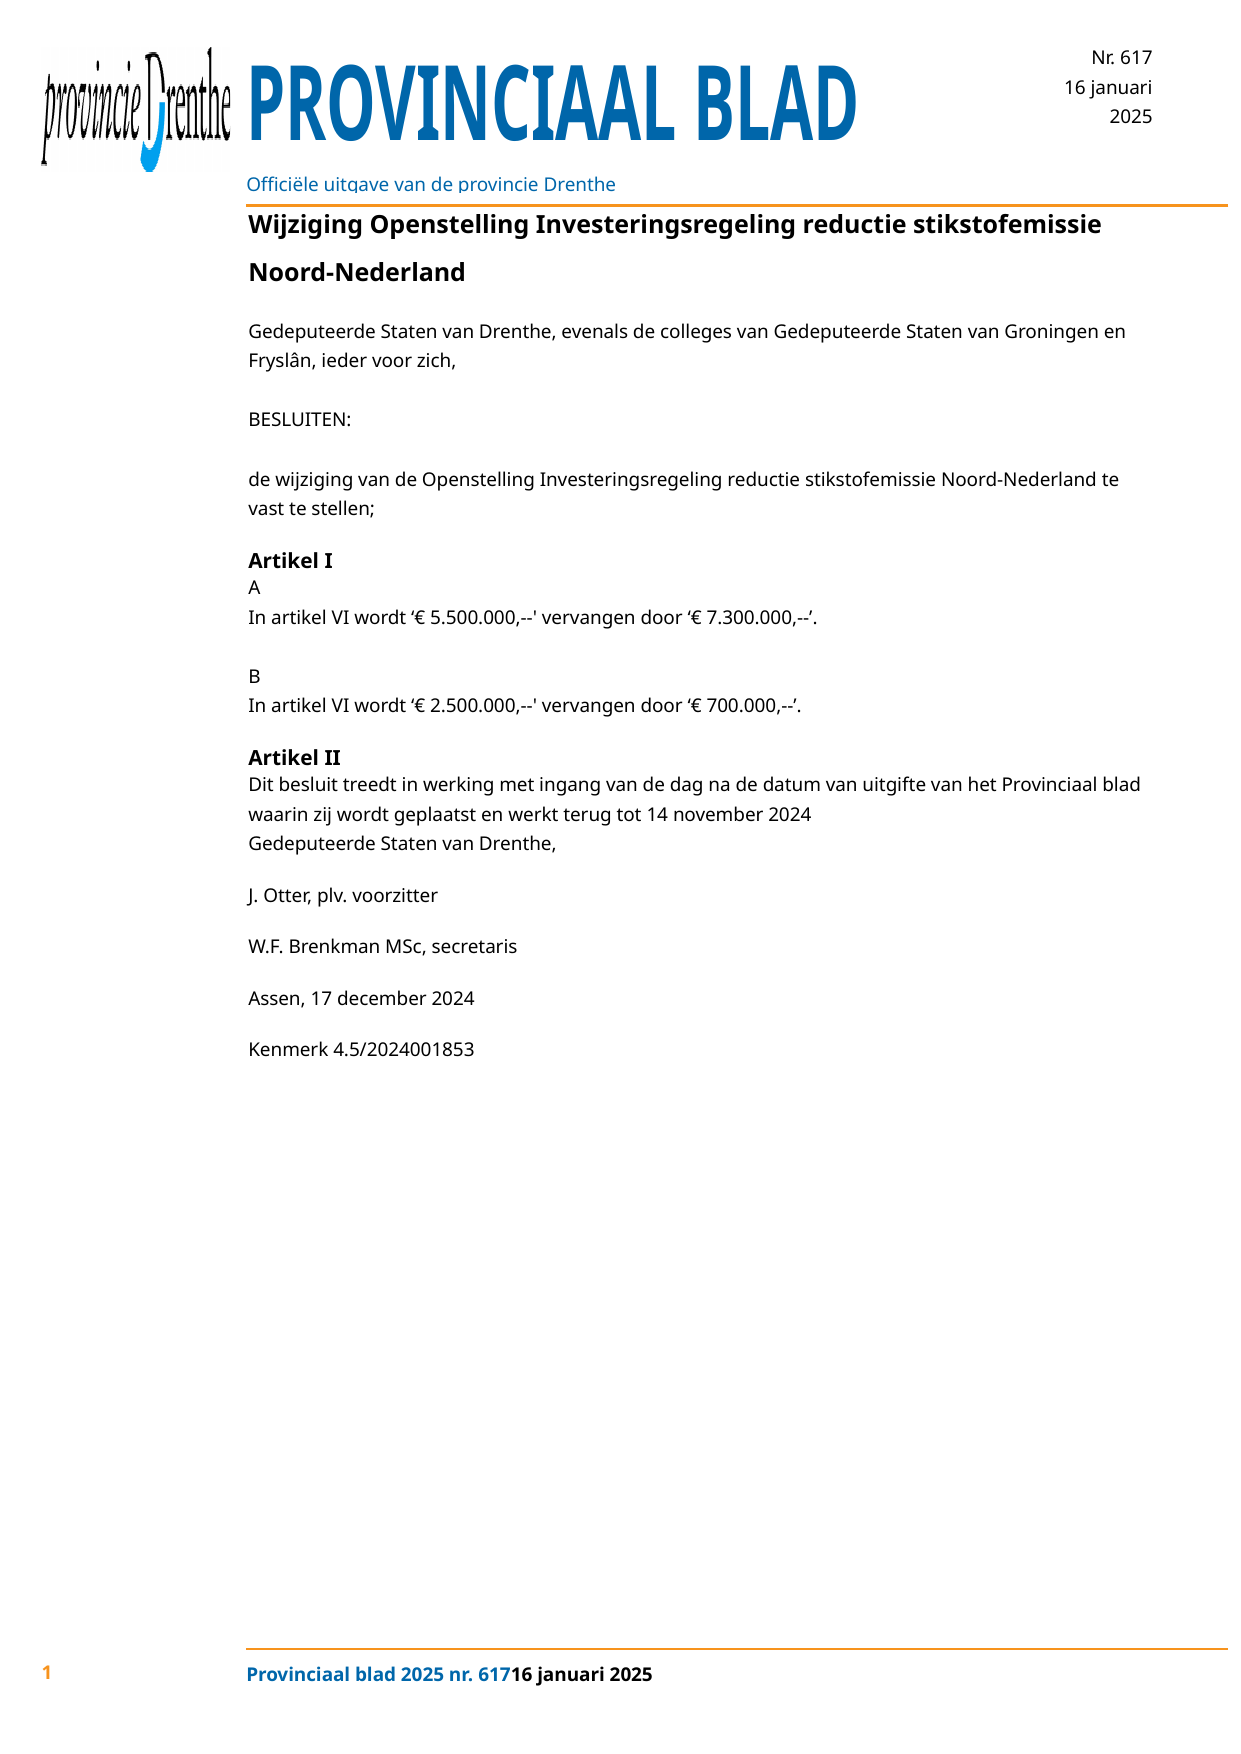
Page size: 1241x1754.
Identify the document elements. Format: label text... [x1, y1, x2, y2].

text Gedeputeerde Staten van Drenthe, [248, 831, 1152, 856]
text Wijziging Openstelling Investeringsregeling reductie stikstofemissie Noord-Nederland [248, 207, 1152, 288]
text Artikel II [248, 743, 1152, 771]
text de wijziging van de Openstelling Investeringsregeling reductie stikstofemissie Noord-Nederland te vast te stellen; [248, 466, 1152, 521]
text Assen, 17 december 2024 [248, 985, 1152, 1011]
text In artikel VI wordt ‘€ 2.500.000,--' vervangen door ‘€ 700.000,--’. [248, 693, 1152, 718]
text Artikel I [248, 546, 1152, 574]
text Dit besluit treedt in werking met ingang van de dag na de datum van uitgifte van het Provinciaal blad waarin zij wordt geplaatst en werkt terug tot 14 november 2024 [248, 771, 1152, 827]
text B [248, 663, 1152, 689]
text In artikel VI wordt ‘€ 5.500.000,--' vervangen door ‘€ 7.300.000,--’. [248, 604, 1152, 629]
text A [248, 574, 1152, 600]
text Gedeputeerde Staten van Drenthe, evenals de colleges van Gedeputeerde Staten van Groningen en Fryslân, ieder voor zich, [248, 318, 1152, 373]
text W.F. Brenkman MSc, secretaris [248, 933, 1152, 959]
picture [41, 47, 231, 172]
text J. Otter, plv. voorzitter [248, 882, 1152, 908]
text Kenmerk 4.5/2024001853 [248, 1036, 1152, 1062]
text BESLUITEN: [248, 407, 1152, 432]
